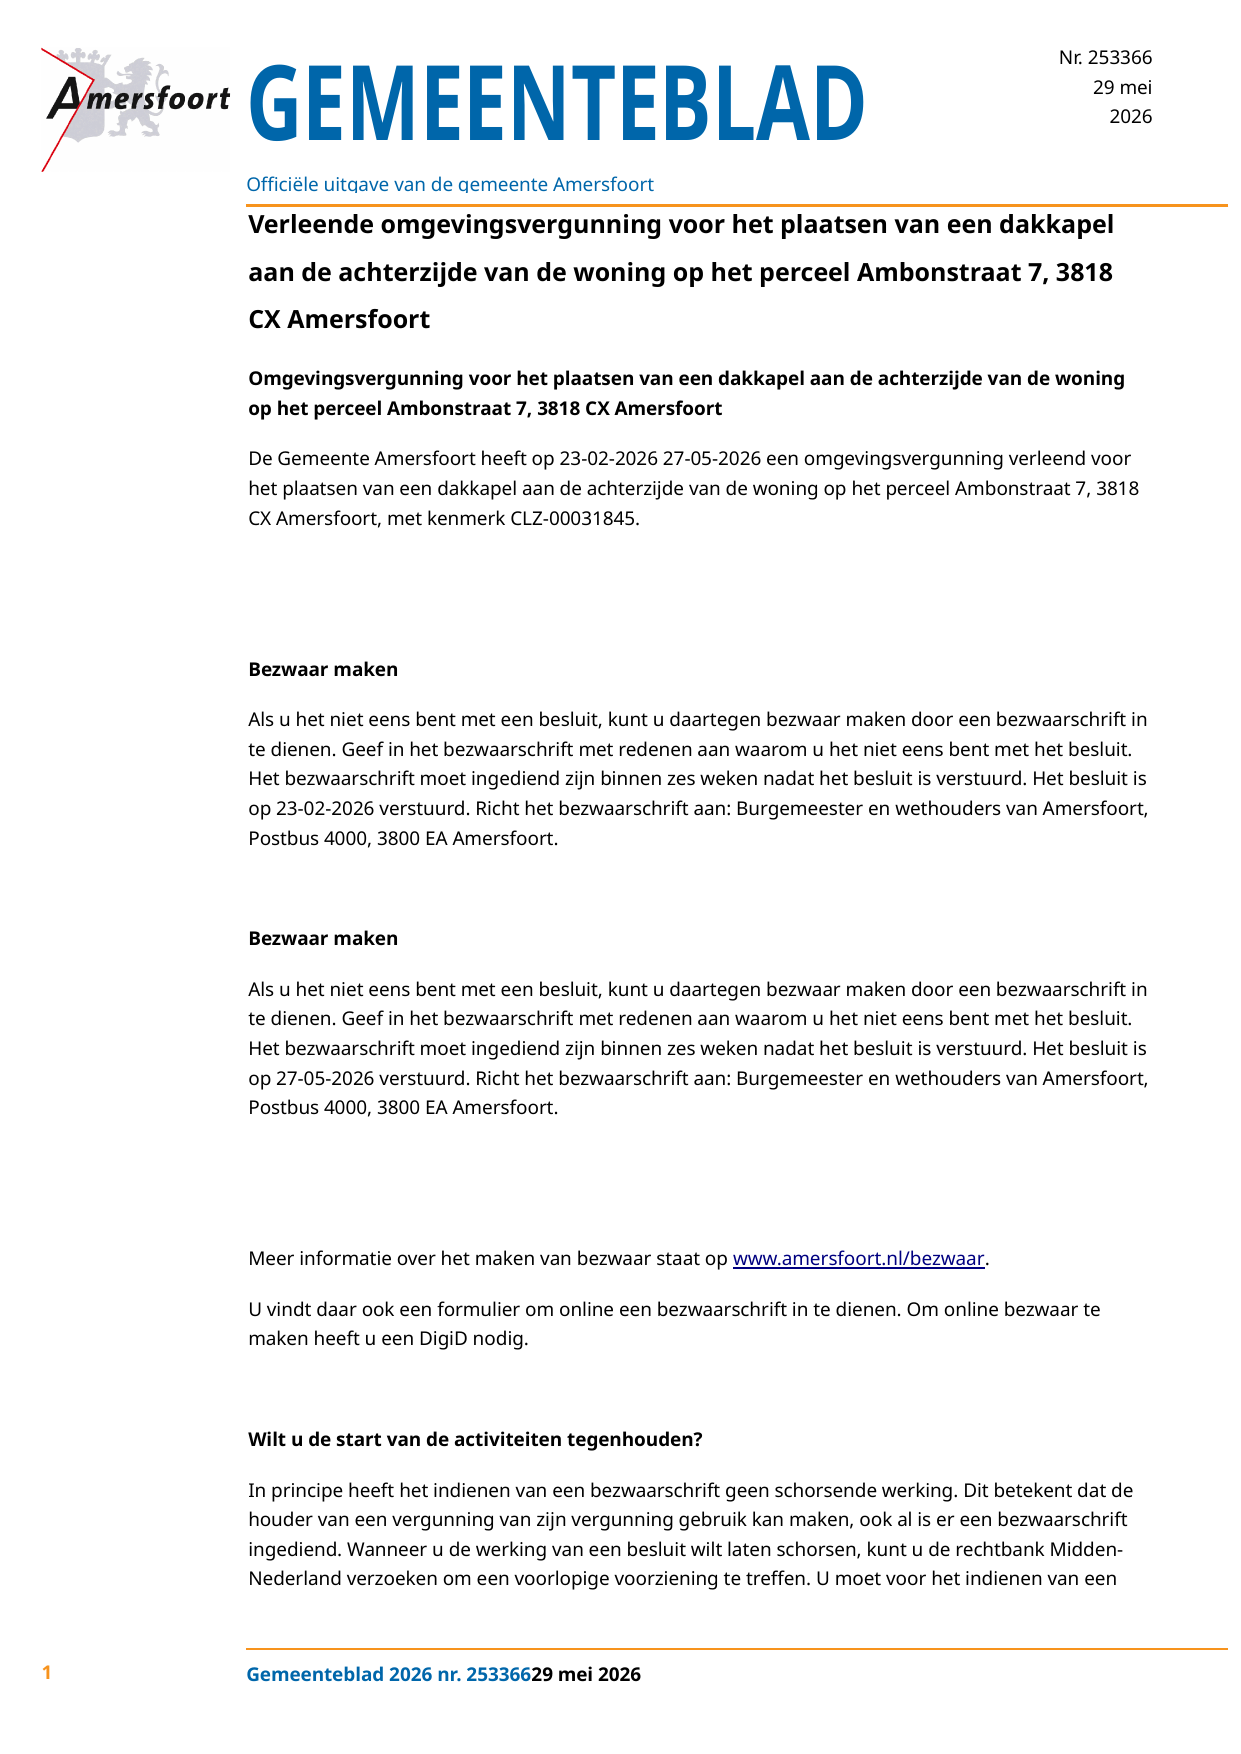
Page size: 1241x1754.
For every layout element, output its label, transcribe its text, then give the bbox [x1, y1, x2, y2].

text Wilt u de start van de activiteiten tegenhouden? [248, 1426, 1152, 1452]
text In principe heeft het indienen van een bezwaarschrift geen schorsende werking. Dit betekent dat de houder van een vergunning van zijn vergunning gebruik kan maken, ook al is er een bezwaarschrift ingediend. Wanneer u de werking van een besluit wilt laten schorsen, kunt u de rechtbank Midden-Nederland verzoeken om een voorlopige voorziening te treffen. U moet voor het indienen van een [248, 1477, 1152, 1591]
text De Gemeente Amersfoort heeft op 23-02-2026 27-05-2026 een omgevingsvergunning verleend voor het plaatsen van een dakkapel aan de achterzijde van de woning op het perceel Ambonstraat 7, 3818 CX Amersfoort, met kenmerk CLZ-00031845. [248, 446, 1152, 530]
picture [41, 47, 231, 172]
text Als u het niet eens bent met een besluit, kunt u daartegen bezwaar maken door een bezwaarschrift in te dienen. Geef in het bezwaarschrift met redenen aan waarom u het niet eens bent met het besluit. Het bezwaarschrift moet ingediend zijn binnen zes weken nadat het besluit is verstuurd. Het besluit is op 27-05-2026 verstuurd. Richt het bezwaarschrift aan: Burgemeester en wethouders van Amersfoort, Postbus 4000, 3800 EA Amersfoort. [248, 976, 1152, 1120]
text Bezwaar maken [248, 926, 1152, 951]
text Meer informatie over het maken van bezwaar staat op www.amersfoort.nl/bezwaar. [248, 1246, 1152, 1271]
text Omgevingsvergunning voor het plaatsen van een dakkapel aan de achterzijde van de woning op het perceel Ambonstraat 7, 3818 CX Amersfoort [248, 366, 1152, 421]
text Bezwaar maken [248, 656, 1152, 682]
text U vindt daar ook een formulier om online een bezwaarschrift in te dienen. Om online bezwaar te maken heeft u een DigiD nodig. [248, 1296, 1152, 1351]
text Als u het niet eens bent met een besluit, kunt u daartegen bezwaar maken door een bezwaarschrift in te dienen. Geef in het bezwaarschrift met redenen aan waarom u het niet eens bent met het besluit. Het bezwaarschrift moet ingediend zijn binnen zes weken nadat het besluit is verstuurd. Het besluit is op 23-02-2026 verstuurd. Richt het bezwaarschrift aan: Burgemeester en wethouders van Amersfoort, Postbus 4000, 3800 EA Amersfoort. [248, 706, 1152, 850]
text Verleende omgevingsvergunning voor het plaatsen van een dakkapel aan de achterzijde van de woning op het perceel Ambonstraat 7, 3818 CX Amersfoort [248, 207, 1152, 336]
